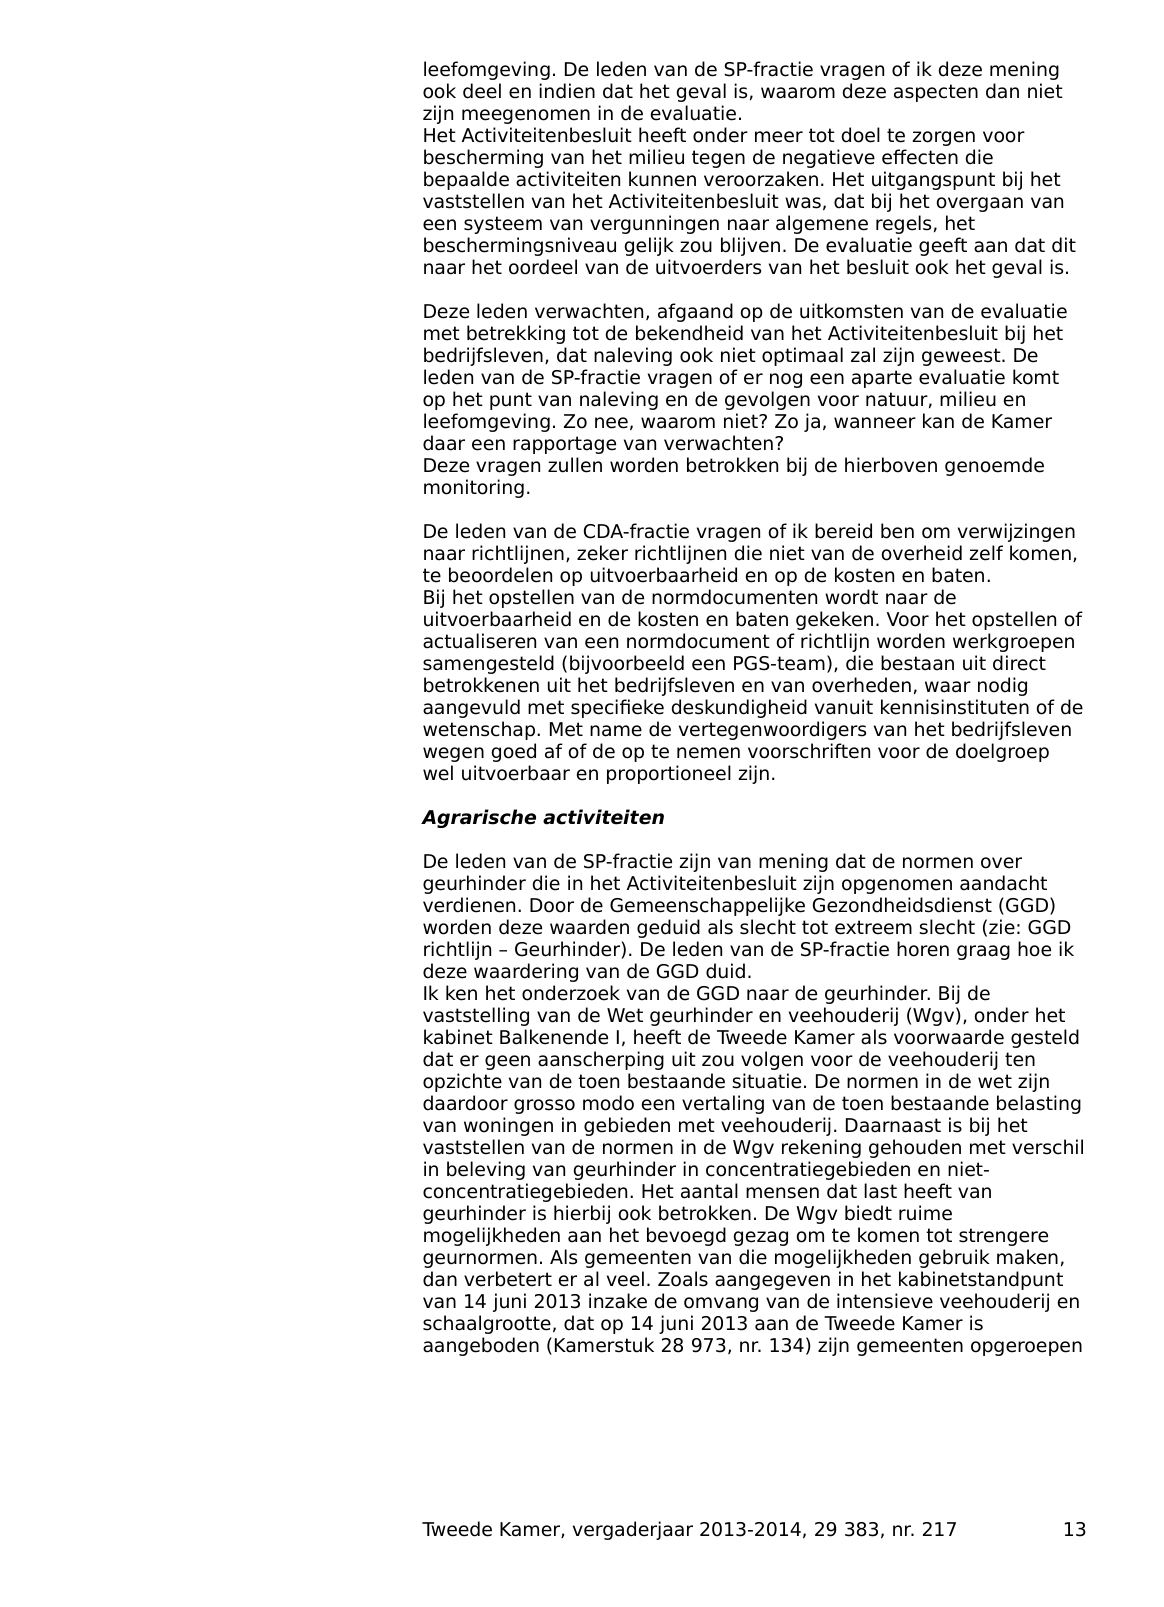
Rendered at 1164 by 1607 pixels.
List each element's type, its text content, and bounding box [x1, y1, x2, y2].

text De leden van de CDA-fractie vragen of ik bereid ben om verwijzingen naar richtlijnen, zeker richtlijnen die niet van de overheid zelf komen, te beoordelen op uitvoerbaarheid en op de kosten en baten. [422, 521, 1087, 587]
text Bij het opstellen van de normdocumenten wordt naar de uitvoerbaarheid en de kosten en baten gekeken. Voor het opstellen of actualiseren van een normdocument of richtlijn worden werkgroepen samengesteld (bijvoorbeeld een PGS-team), die bestaan uit direct betrokkenen uit het bedrijfsleven en van overheden, waar nodig aangevuld met specifieke deskundigheid vanuit kennisinstituten of de wetenschap. Met name de vertegenwoordigers van het bedrijfsleven wegen goed af of de op te nemen voorschriften voor de doelgroep wel uitvoerbaar en proportioneel zijn. [422, 587, 1087, 785]
text leefomgeving. De leden van de SP-fractie vragen of ik deze mening ook deel en indien dat het geval is, waarom deze aspecten dan niet zijn meegenomen in de evaluatie. [422, 59, 1087, 125]
text Deze vragen zullen worden betrokken bij de hierboven genoemde monitoring. [422, 455, 1087, 499]
text Deze leden verwachten, afgaand op de uitkomsten van de evaluatie met betrekking tot de bekendheid van het Activiteitenbesluit bij het bedrijfsleven, dat naleving ook niet optimaal zal zijn geweest. De leden van de SP-fractie vragen of er nog een aparte evaluatie komt op het punt van naleving en de gevolgen voor natuur, milieu en leefomgeving. Zo nee, waarom niet? Zo ja, wanneer kan de Kamer daar een rapportage van verwachten? [422, 301, 1087, 455]
text De leden van de SP-fractie zijn van mening dat de normen over geurhinder die in het Activiteitenbesluit zijn opgenomen aandacht verdienen. Door de Gemeenschappelijke Gezondheidsdienst (GGD) worden deze waarden geduid als slecht tot extreem slecht (zie: GGD richtlijn – Geurhinder). De leden van de SP-fractie horen graag hoe ik deze waardering van de GGD duid. [422, 851, 1087, 983]
text Ik ken het onderzoek van de GGD naar de geurhinder. Bij de vaststelling van de Wet geurhinder en veehouderij (Wgv), onder het kabinet Balkenende I, heeft de Tweede Kamer als voorwaarde gesteld dat er geen aanscherping uit zou volgen voor de veehouderij ten opzichte van de toen bestaande situatie. De normen in de wet zijn daardoor grosso modo een vertaling van de toen bestaande belasting van woningen in gebieden met veehouderij. Daarnaast is bij het vaststellen van de normen in de Wgv rekening gehouden met verschil in beleving van geurhinder in concentratiegebieden en niet-concentratiegebieden. Het aantal mensen dat last heeft van geurhinder is hierbij ook betrokken. De Wgv biedt ruime mogelijkheden aan het bevoegd gezag om te komen tot strengere geurnormen. Als gemeenten van die mogelijkheden gebruik maken, dan verbetert er al veel. Zoals aangegeven in het kabinetstandpunt van 14 juni 2013 inzake de omvang van de intensieve veehouderij en schaalgrootte, dat op 14 juni 2013 aan de Tweede Kamer is aangeboden (Kamerstuk 28 973, nr. 134) zijn gemeenten opgeroepen [422, 983, 1087, 1357]
text Het Activiteitenbesluit heeft onder meer tot doel te zorgen voor bescherming van het milieu tegen de negatieve effecten die bepaalde activiteiten kunnen veroorzaken. Het uitgangspunt bij het vaststellen van het Activiteitenbesluit was, dat bij het overgaan van een systeem van vergunningen naar algemene regels, het beschermingsniveau gelijk zou blijven. De evaluatie geeft aan dat dit naar het oordeel van de uitvoerders van het besluit ook het geval is. [422, 125, 1087, 279]
subtitle Agrarische activiteiten [422, 807, 1087, 829]
